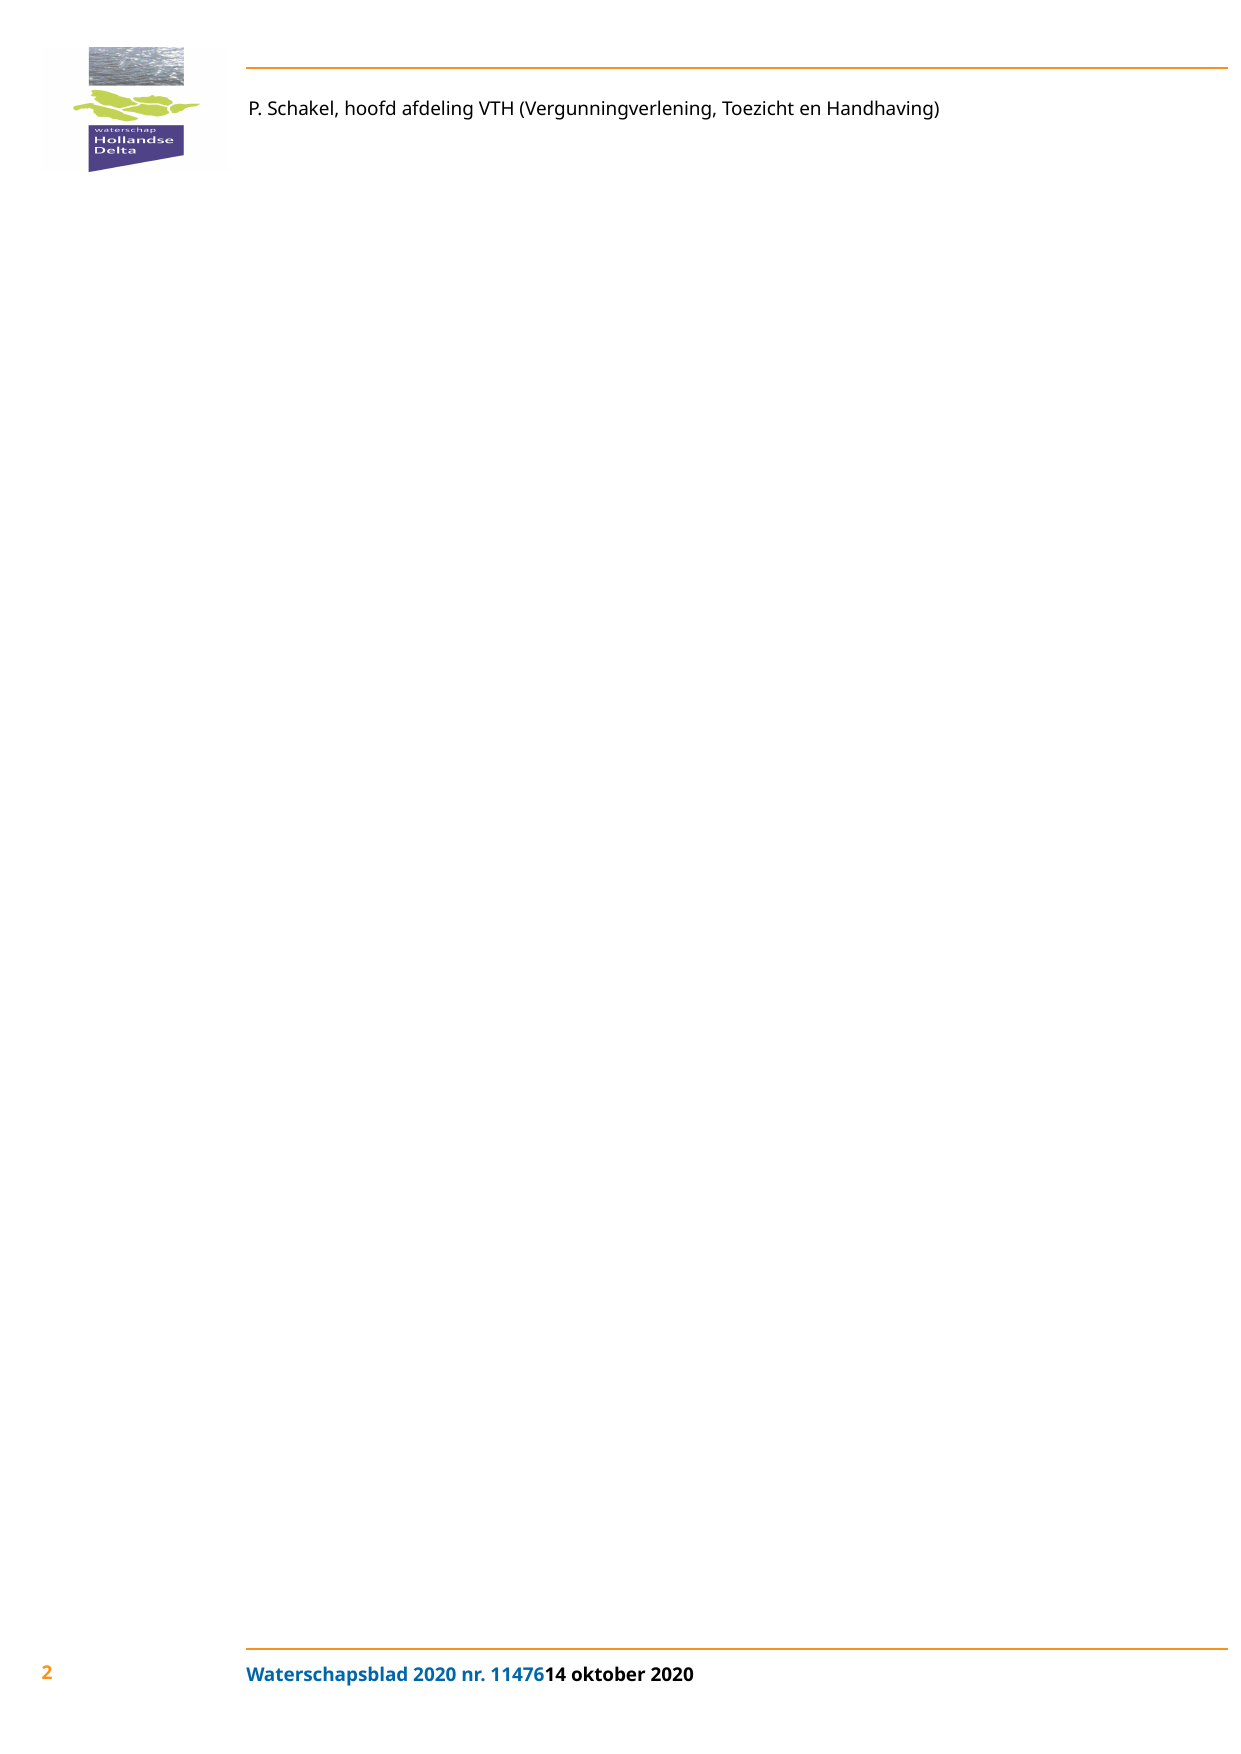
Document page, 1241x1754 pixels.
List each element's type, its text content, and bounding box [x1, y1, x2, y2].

text P. Schakel, hoofd afdeling VTH (Vergunningverlening, Toezicht en Handhaving) [248, 95, 1152, 121]
picture [41, 47, 231, 172]
